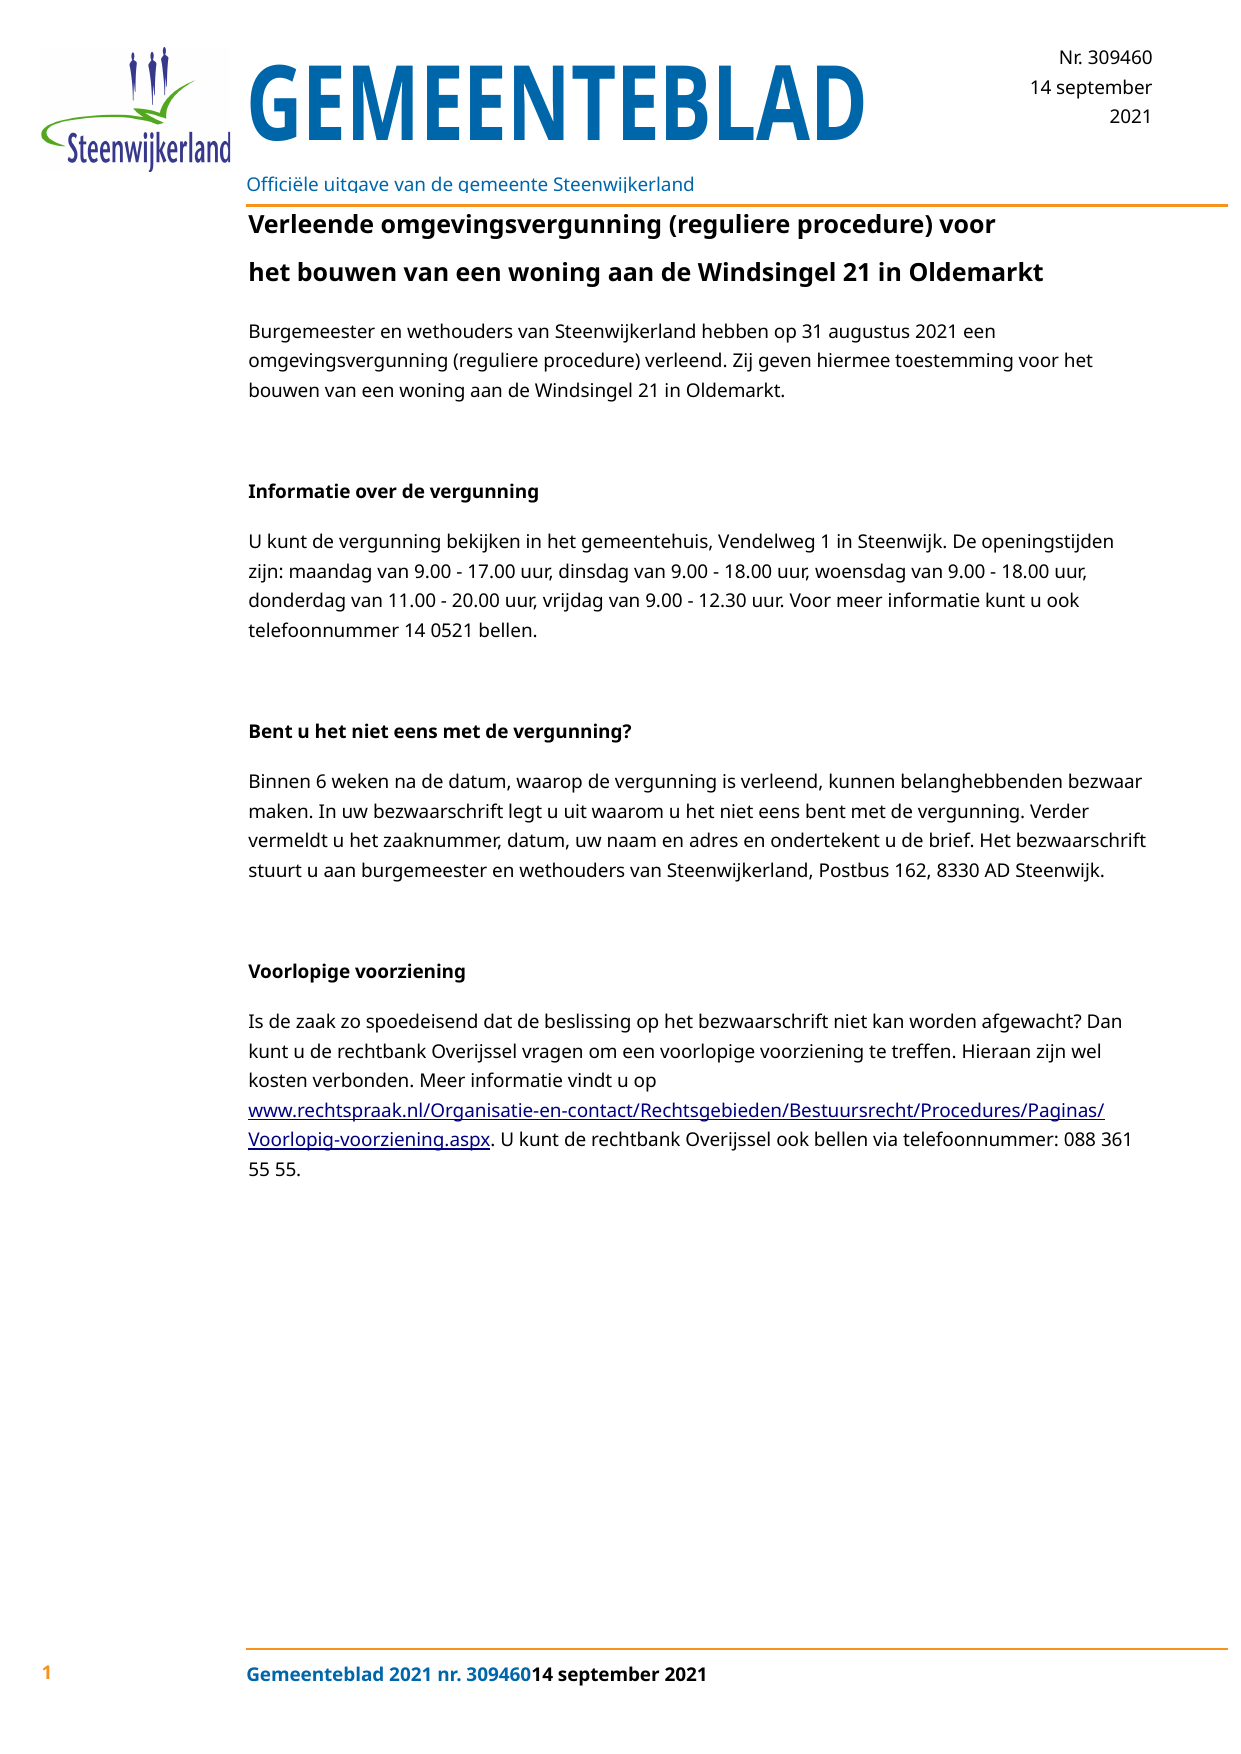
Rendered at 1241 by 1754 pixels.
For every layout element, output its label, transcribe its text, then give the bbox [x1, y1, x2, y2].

text Bent u het niet eens met de vergunning? [248, 718, 1152, 744]
text Burgemeester en wethouders van Steenwijkerland hebben op 31 augustus 2021 een omgevingsvergunning (reguliere procedure) verleend. Zij geven hiermee toestemming voor het bouwen van een woning aan de Windsingel 21 in Oldemarkt. [248, 318, 1152, 403]
text Informatie over de vergunning [248, 478, 1152, 504]
text Is de zaak zo spoedeisend dat de beslissing op het bezwaarschrift niet kan worden afgewacht? Dan kunt u de rechtbank Overijssel vragen om een voorlopige voorziening te treffen. Hieraan zijn wel kosten verbonden. Meer informatie vindt u op www.rechtspraak.nl/Organisatie-en-contact/Rechtsgebieden/Bestuursrecht/Procedures/Paginas/Voorlopig-voorziening.aspx. U kunt de rechtbank Overijssel ook bellen via telefoonnummer: 088 361 55 55. [248, 1008, 1152, 1182]
text Voorlopige voorziening [248, 958, 1152, 984]
text U kunt de vergunning bekijken in het gemeentehuis, Vendelweg 1 in Steenwijk. De openingstijden zijn: maandag van 9.00 - 17.00 uur, dinsdag van 9.00 - 18.00 uur, woensdag van 9.00 - 18.00 uur, donderdag van 11.00 - 20.00 uur, vrijdag van 9.00 - 12.30 uur. Voor meer informatie kunt u ook telefoonnummer 14 0521 bellen. [248, 528, 1152, 643]
text Verleende omgevingsvergunning (reguliere procedure) voor het bouwen van een woning aan de Windsingel 21 in Oldemarkt [248, 207, 1152, 288]
text Binnen 6 weken na de datum, waarop de vergunning is verleend, kunnen belanghebbenden bezwaar maken. In uw bezwaarschrift legt u uit waarom u het niet eens bent met de vergunning. Verder vermeldt u het zaaknummer, datum, uw naam en adres en ondertekent u de brief. Het bezwaarschrift stuurt u aan burgemeester en wethouders van Steenwijkerland, Postbus 162, 8330 AD Steenwijk. [248, 768, 1152, 883]
picture [41, 47, 231, 172]
